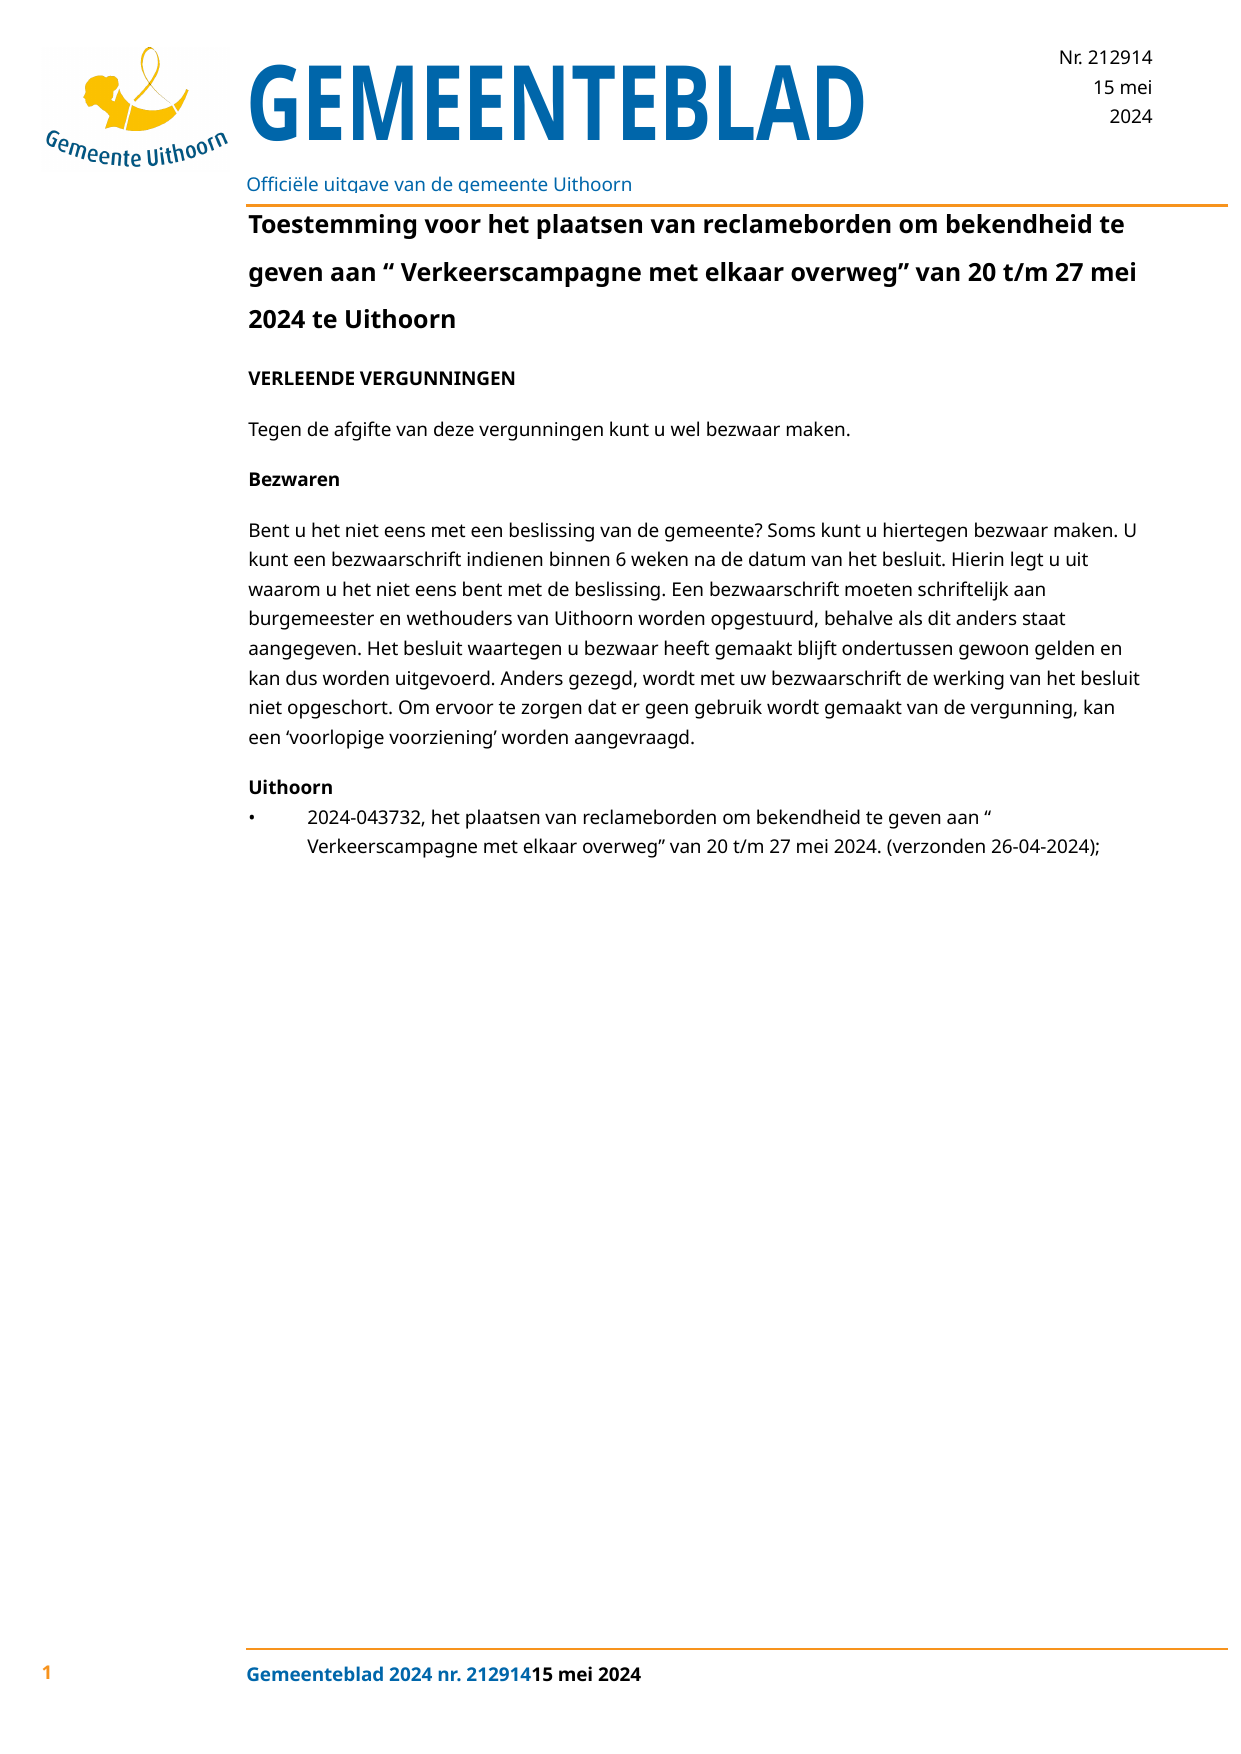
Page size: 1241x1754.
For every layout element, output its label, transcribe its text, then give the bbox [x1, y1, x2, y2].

text Tegen de afgifte van deze vergunningen kunt u wel bezwaar maken. [248, 416, 1152, 442]
picture [41, 47, 231, 172]
text Bezwaren [248, 466, 1152, 492]
list 2024-043732, het plaatsen van reclameborden om bekendheid te geven aan “ Verkeerscampagne met elkaar overweg” van 20 t/m 27 mei 2024. (verzonden 26-04-2024); [248, 804, 1152, 859]
text Uithoorn [248, 774, 1152, 800]
text VERLEENDE VERGUNNINGEN [248, 366, 1152, 391]
text Bent u het niet eens met een beslissing van de gemeente? Soms kunt u hiertegen bezwaar maken. U kunt een bezwaarschrift indienen binnen 6 weken na de datum van het besluit. Hierin legt u uit waarom u het niet eens bent met de beslissing. Een bezwaarschrift moeten schriftelijk aan burgemeester en wethouders van Uithoorn worden opgestuurd, behalve als dit anders staat aangegeven. Het besluit waartegen u bezwaar heeft gemaakt blijft ondertussen gewoon gelden en kan dus worden uitgevoerd. Anders gezegd, wordt met uw bezwaarschrift de werking van het besluit niet opgeschort. Om ervoor te zorgen dat er geen gebruik wordt gemaakt van de vergunning, kan een ‘voorlopige voorziening’ worden aangevraagd. [248, 517, 1152, 749]
text Toestemming voor het plaatsen van reclameborden om bekendheid te geven aan “ Verkeerscampagne met elkaar overweg” van 20 t/m 27 mei 2024 te Uithoorn [248, 207, 1152, 336]
